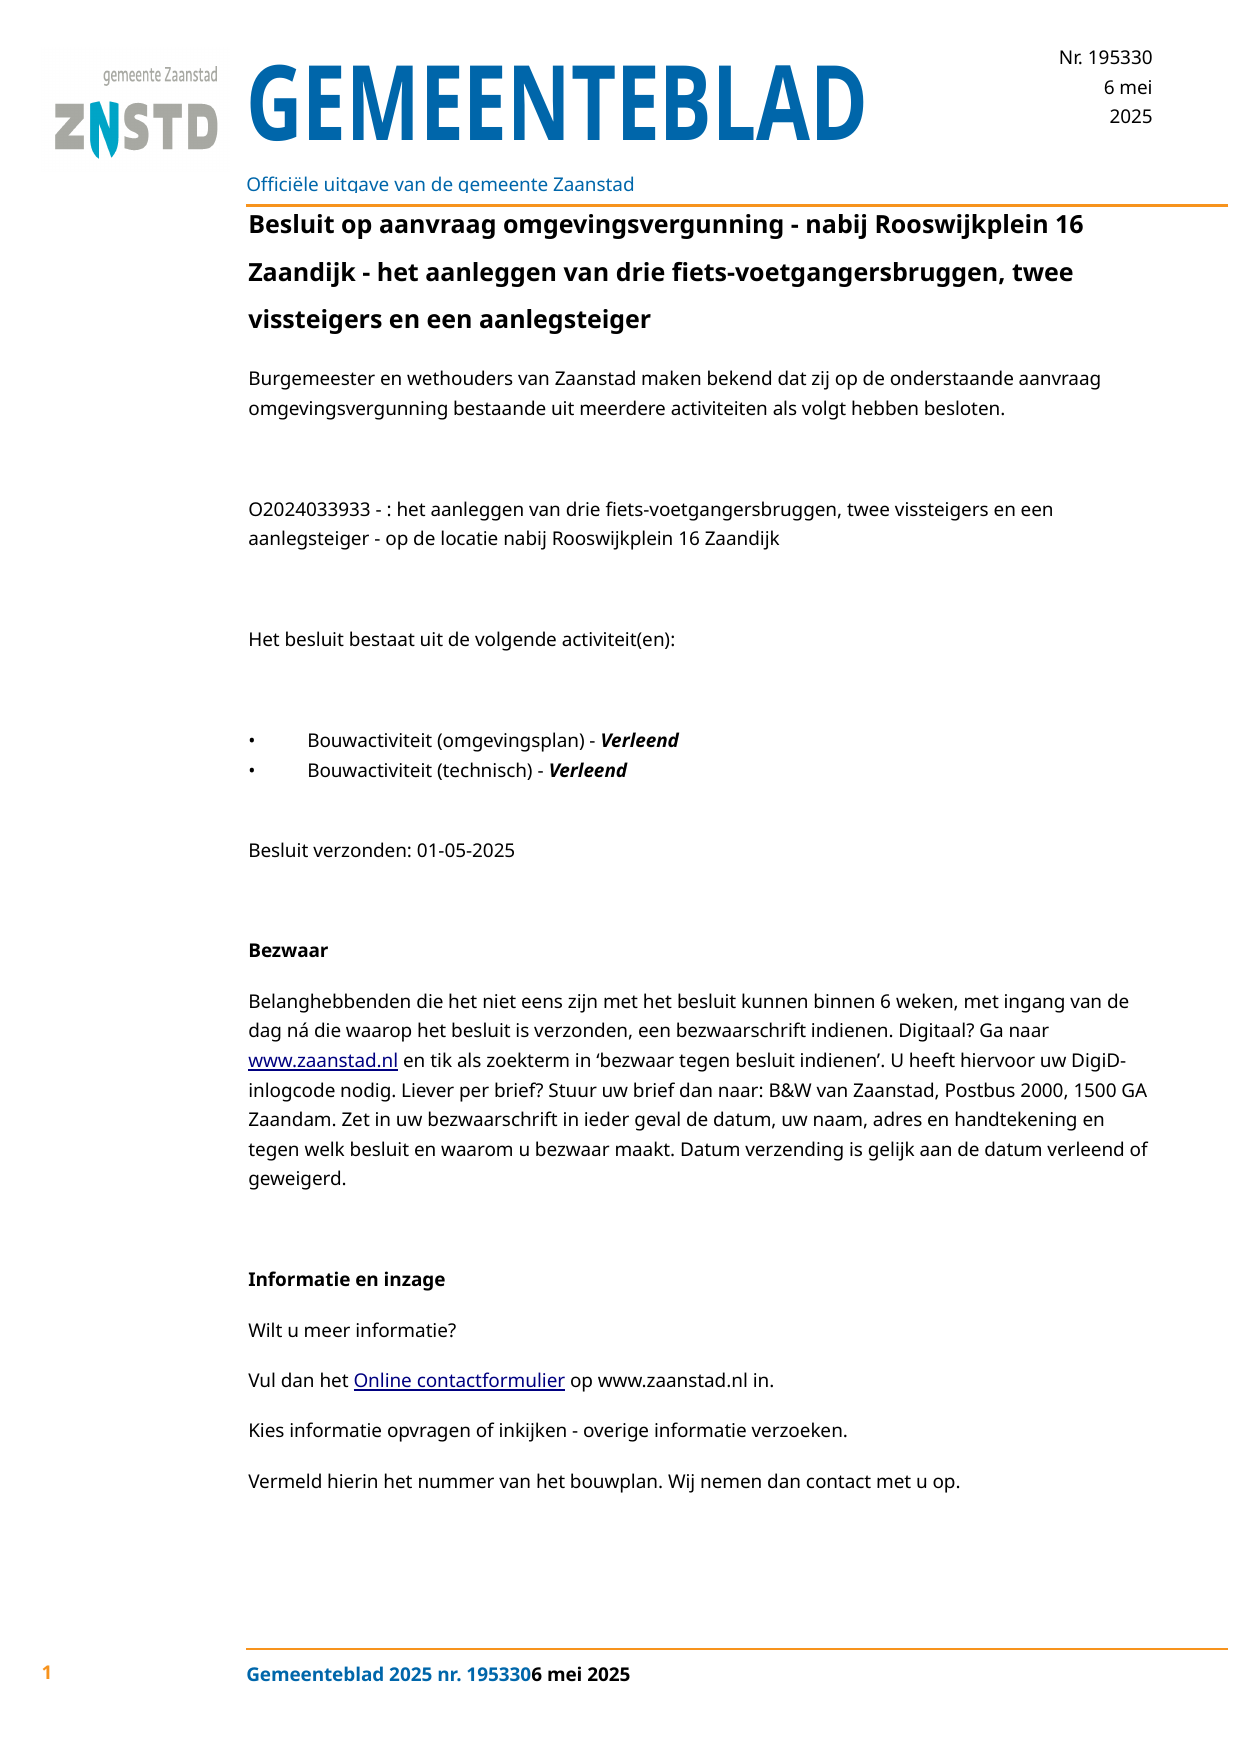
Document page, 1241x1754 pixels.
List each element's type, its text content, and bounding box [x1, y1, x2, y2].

text Vermeld hierin het nummer van het bouwplan. Wij nemen dan contact met u op. [248, 1468, 1152, 1494]
list Bouwactiviteit (omgevingsplan) - Verleend [248, 727, 1152, 753]
text Wilt u meer informatie? [248, 1317, 1152, 1342]
text Belanghebbenden die het niet eens zijn met het besluit kunnen binnen 6 weken, met ingang van de dag ná die waarop het besluit is verzonden, een bezwaarschrift indienen. Digitaal? Ga naar www.zaanstad.nl en tik als zoekterm in ‘bezwaar tegen besluit indienen’. U heeft hiervoor uw DigiD-inlogcode nodig. Liever per brief? Stuur uw brief dan naar: B&W van Zaanstad, Postbus 2000, 1500 GA Zaandam. Zet in uw bezwaarschrift in ieder geval de datum, uw naam, adres en handtekening en tegen welk besluit en waarom u bezwaar maakt. Datum verzending is gelijk aan de datum verleend of geweigerd. [248, 988, 1152, 1191]
text O2024033933 - : het aanleggen van drie fiets-voetgangersbruggen, twee vissteigers en een aanlegsteiger - op de locatie nabij Rooswijkplein 16 Zaandijk [248, 496, 1152, 551]
text Burgemeester en wethouders van Zaanstad maken bekend dat zij op de onderstaande aanvraag omgevingsvergunning bestaande uit meerdere activiteiten als volgt hebben besloten. [248, 366, 1152, 421]
text Kies informatie opvragen of inkijken - overige informatie verzoeken. [248, 1418, 1152, 1443]
text Informatie en inzage [248, 1266, 1152, 1292]
text Bezwaar [248, 938, 1152, 963]
list Bouwactiviteit (technisch) - Verleend [248, 757, 1152, 782]
text Besluit op aanvraag omgevingsvergunning - nabij Rooswijkplein 16 Zaandijk - het aanleggen van drie fiets-voetgangersbruggen, twee vissteigers en een aanlegsteiger [248, 207, 1152, 336]
picture [41, 47, 231, 172]
text Besluit verzonden: 01-05-2025 [248, 837, 1152, 862]
text Vul dan het Online contactformulier op www.zaanstad.nl in. [248, 1367, 1152, 1393]
text Het besluit bestaat uit de volgende activiteit(en): [248, 626, 1152, 652]
